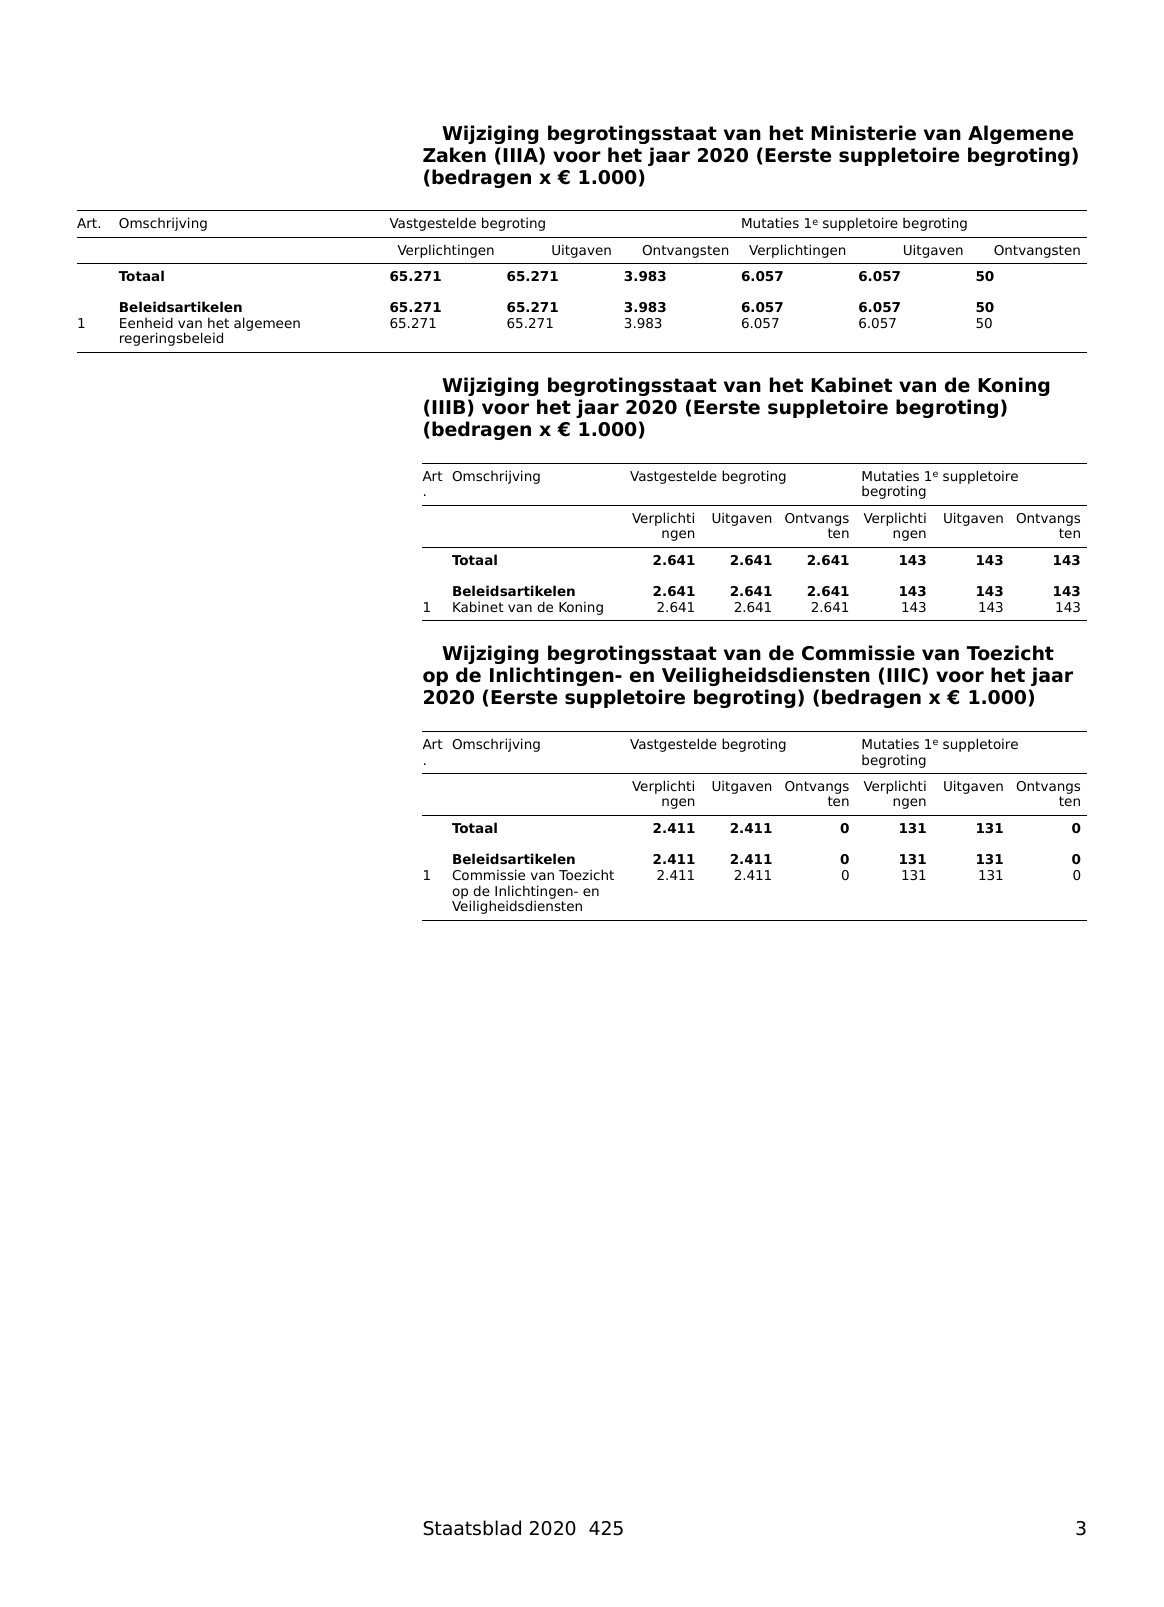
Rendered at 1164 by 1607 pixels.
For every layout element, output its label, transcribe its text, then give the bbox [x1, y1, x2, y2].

table_cell 2.411 [701, 816, 778, 836]
table_cell 2.411 [701, 852, 778, 868]
table_cell Uitgaven [852, 238, 969, 263]
table_cell 143 [855, 584, 932, 599]
table_cell [422, 852, 446, 868]
table_cell Verplichtingen [855, 774, 932, 815]
table_cell 131 [933, 816, 1009, 836]
table_cell [618, 284, 735, 300]
table_cell [446, 836, 624, 852]
table_cell Totaal [446, 548, 624, 568]
table_header Omschrijving [446, 464, 624, 505]
table_cell Verplichtingen [855, 506, 932, 547]
table_cell 6.057 [852, 316, 969, 352]
table_cell [422, 836, 446, 852]
table_cell 50 [969, 264, 1087, 284]
table_cell [113, 284, 383, 300]
table_cell [778, 836, 855, 852]
table_cell Ontvangsten [778, 506, 855, 547]
table_cell [446, 568, 624, 584]
table_cell [113, 238, 383, 263]
table_cell 6.057 [735, 316, 852, 352]
table_cell 3.983 [618, 300, 735, 316]
table_cell [422, 548, 446, 568]
table_cell 131 [855, 868, 932, 919]
table_cell 65.271 [501, 300, 618, 316]
table_cell [855, 836, 932, 852]
table_cell [1010, 568, 1087, 584]
table_cell 1 [77, 316, 113, 352]
table_cell [446, 506, 624, 547]
table_cell Totaal [113, 264, 383, 284]
table_cell Beleidsartikelen [446, 852, 624, 868]
table_cell 0 [778, 816, 855, 836]
table_cell 2.641 [701, 600, 778, 620]
table_cell Ontvangsten [1010, 774, 1087, 815]
table_cell 2.411 [624, 852, 701, 868]
table_cell [852, 284, 969, 300]
table_cell 2.641 [778, 584, 855, 599]
table_cell Kabinet van de Koning [446, 600, 624, 620]
table_cell 65.271 [383, 316, 501, 352]
table_cell 143 [855, 548, 932, 568]
table_cell 0 [778, 868, 855, 919]
table_cell 50 [969, 316, 1087, 352]
table_cell 6.057 [735, 264, 852, 284]
table_cell 131 [855, 852, 932, 868]
table_cell [77, 264, 113, 284]
table_cell [422, 506, 446, 547]
table_cell [735, 284, 852, 300]
table_cell [422, 584, 446, 599]
text Wijziging begrotingsstaat van de Commissie van Toezicht op de Inlichtingen- en Veiligheidsdiensten (IIIC) voor het jaar 2020 (Eerste suppletoire begroting) (bedragen x € 1.000) [422, 643, 1087, 709]
table_cell 143 [1010, 584, 1087, 599]
table_cell [422, 568, 446, 584]
table_cell 65.271 [501, 264, 618, 284]
table_cell 2.641 [701, 584, 778, 599]
table_cell 143 [1010, 600, 1087, 620]
table_cell 2.411 [624, 868, 701, 919]
table_cell Commissie van Toezicht op de Inlichtingen- en Veiligheidsdiensten [446, 868, 624, 919]
table_cell [624, 568, 701, 584]
table_cell [1010, 836, 1087, 852]
table_cell Ontvangsten [778, 774, 855, 815]
table_cell 3.983 [618, 316, 735, 352]
table_cell [933, 836, 1009, 852]
table_cell [77, 238, 113, 263]
table_cell 2.641 [778, 600, 855, 620]
table_cell Ontvangsten [618, 238, 735, 263]
table_cell 65.271 [383, 300, 501, 316]
text Wijziging begrotingsstaat van het Kabinet van de Koning (IIIB) voor het jaar 2020 (Eerste suppletoire begroting) (bedragen x € 1.000) [422, 375, 1087, 441]
text Wijziging begrotingsstaat van het Ministerie van Algemene Zaken (IIIA) voor het jaar 2020 (Eerste suppletoire begroting) (bedragen x € 1.000) [422, 123, 1087, 188]
table_cell [422, 774, 446, 815]
table_header Mutaties 1e suppletoire begroting [735, 211, 1087, 237]
table_cell 143 [855, 600, 932, 620]
table_cell [383, 284, 501, 300]
table_header Mutaties 1e suppletoire begroting [855, 464, 1087, 505]
table_cell Verplichtingen [383, 238, 501, 263]
table_cell [77, 300, 113, 316]
table_cell Ontvangsten [969, 238, 1087, 263]
table_cell 2.411 [624, 816, 701, 836]
table_cell [855, 568, 932, 584]
table_cell 1 [422, 600, 446, 620]
table_cell 2.641 [624, 600, 701, 620]
table_header Art. [422, 732, 446, 773]
table_cell 6.057 [735, 300, 852, 316]
table_cell 143 [933, 600, 1009, 620]
table_cell 143 [1010, 548, 1087, 568]
table_cell [446, 774, 624, 815]
table_cell 131 [933, 852, 1009, 868]
table_cell 2.641 [778, 548, 855, 568]
table_header Omschrijving [113, 211, 383, 237]
table_cell 2.641 [624, 548, 701, 568]
table_header Art. [77, 211, 113, 237]
table_cell 1 [422, 868, 446, 919]
table_cell Verplichtingen [624, 774, 701, 815]
table_cell 131 [933, 868, 1009, 919]
table_cell [701, 568, 778, 584]
table_cell Eenheid van het algemeen regeringsbeleid [113, 316, 383, 352]
table_cell 0 [1010, 852, 1087, 868]
table_cell Totaal [446, 816, 624, 836]
table_cell 131 [855, 816, 932, 836]
table_cell 143 [933, 584, 1009, 599]
table_cell [501, 284, 618, 300]
table_cell Uitgaven [933, 774, 1009, 815]
table_cell Beleidsartikelen [113, 300, 383, 316]
table_cell 6.057 [852, 300, 969, 316]
table_cell [969, 284, 1087, 300]
table_cell [624, 836, 701, 852]
table_cell 0 [1010, 816, 1087, 836]
table_cell Verplichtingen [735, 238, 852, 263]
table_cell Uitgaven [933, 506, 1009, 547]
table_cell Beleidsartikelen [446, 584, 624, 599]
table_cell Ontvangsten [1010, 506, 1087, 547]
table_header Mutaties 1e suppletoire begroting [855, 732, 1087, 773]
table_cell 0 [778, 852, 855, 868]
table_cell 2.641 [624, 584, 701, 599]
table_cell Uitgaven [501, 238, 618, 263]
table_cell 6.057 [852, 264, 969, 284]
table_cell Uitgaven [701, 774, 778, 815]
table_cell 65.271 [383, 264, 501, 284]
table_cell [778, 568, 855, 584]
table_cell [77, 284, 113, 300]
table_cell 0 [1010, 868, 1087, 919]
table_header Art. [422, 464, 446, 505]
table_cell 143 [933, 548, 1009, 568]
table_cell 2.411 [701, 868, 778, 919]
table_cell Verplichtingen [624, 506, 701, 547]
table_header Vastgestelde begroting [624, 464, 855, 505]
table_cell [933, 568, 1009, 584]
table_cell 3.983 [618, 264, 735, 284]
table_cell 50 [969, 300, 1087, 316]
table_cell [701, 836, 778, 852]
table_cell 65.271 [501, 316, 618, 352]
table_header Vastgestelde begroting [383, 211, 735, 237]
table_cell [422, 816, 446, 836]
table_header Omschrijving [446, 732, 624, 773]
table_cell Uitgaven [701, 506, 778, 547]
table_cell 2.641 [701, 548, 778, 568]
table_header Vastgestelde begroting [624, 732, 855, 773]
